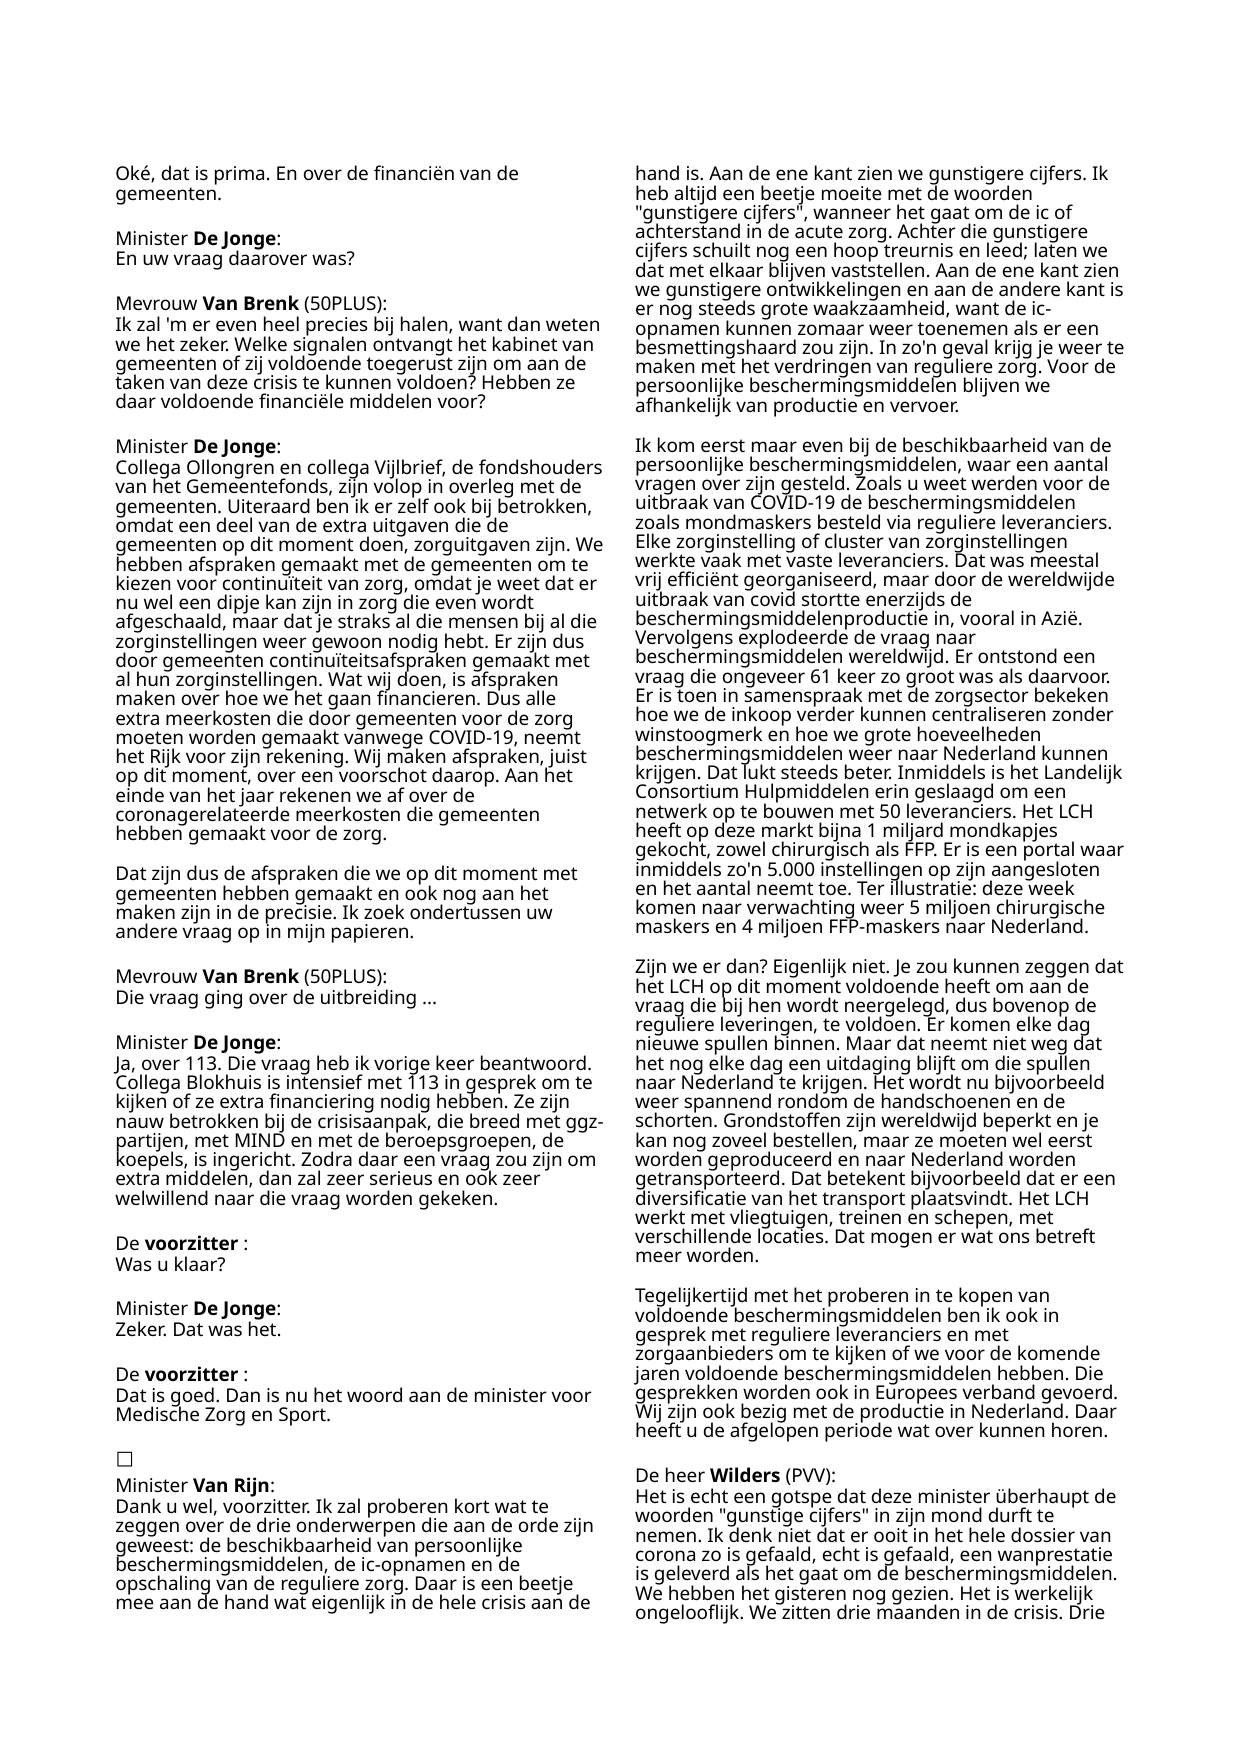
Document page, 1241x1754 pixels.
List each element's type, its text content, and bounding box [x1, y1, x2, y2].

text hand is. Aan de ene kant zien we gunstigere cijfers. Ik heb altijd een beetje moeite met de woorden "gunstigere cijfers", wanneer het gaat om de ic of achterstand in de acute zorg. Achter die gunstigere cijfers schuilt nog een hoop treurnis en leed; laten we dat met elkaar blijven vaststellen. Aan de ene kant zien we gunstigere ontwikkelingen en aan de andere kant is er nog steeds grote waakzaamheid, want de ic-opnamen kunnen zomaar weer toenemen als er een besmettingshaard zou zijn. In zo'n geval krijg je weer te maken met het verdringen van reguliere zorg. Voor de persoonlijke beschermingsmiddelen blijven we afhankelijk van productie en vervoer. [635, 165, 1125, 416]
text Dat zijn dus de afspraken die we op dit moment met gemeenten hebben gemaakt en ook nog aan het maken zijn in de precisie. Ik zoek ondertussen uw andere vraag op in mijn papieren. [115, 865, 605, 942]
text Ik zal 'm er even heel precies bij halen, want dan weten we het zeker. Welke signalen ontvangt het kabinet van gemeenten of zij voldoende toegerust zijn om aan de taken van deze crisis te kunnen voldoen? Hebben ze daar voldoende financiële middelen voor? [115, 316, 605, 413]
text Minister De Jonge: [115, 1029, 605, 1055]
text Was u klaar? [115, 1256, 605, 1275]
text De heer Wilders (PVV): [635, 1462, 1125, 1488]
text Minister Van Rijn: [115, 1472, 605, 1498]
text Tegelijkertijd met het proberen in te kopen van voldoende beschermingsmiddelen ben ik ook in gesprek met reguliere leveranciers en met zorgaanbieders om te kijken of we voor de komende jaren voldoende beschermingsmiddelen hebben. Die gesprekken worden ook in Europees verband gevoerd. Wij zijn ook bezig met de productie in Nederland. Daar heeft u de afgelopen periode wat over kunnen horen. [635, 1287, 1125, 1442]
text Ik kom eerst maar even bij de beschikbaarheid van de persoonlijke beschermingsmiddelen, waar een aantal vragen over zijn gesteld. Zoals u weet werden voor de uitbraak van COVID-19 de beschermingsmiddelen zoals mondmaskers besteld via reguliere leveranciers. Elke zorginstelling of cluster van zorginstellingen werkte vaak met vaste leveranciers. Dat was meestal vrij efficiënt georganiseerd, maar door de wereldwijde uitbraak van covid stortte enerzijds de beschermingsmiddelenproductie in, vooral in Azië. Vervolgens explodeerde de vraag naar beschermingsmiddelen wereldwijd. Er ontstond een vraag die ongeveer 61 keer zo groot was als daarvoor. Er is toen in samenspraak met de zorgsector bekeken hoe we de inkoop verder kunnen centraliseren zonder winstoogmerk en hoe we grote hoeveelheden beschermingsmiddelen weer naar Nederland kunnen krijgen. Dat lukt steeds beter. Inmiddels is het Landelijk Consortium Hulpmiddelen erin geslaagd om een netwerk op te bouwen met 50 leveranciers. Het LCH heeft op deze markt bijna 1 miljard mondkapjes gekocht, zowel chirurgisch als FFP. Er is een portal waar inmiddels zo'n 5.000 instellingen op zijn aangesloten en het aantal neemt toe. Ter illustratie: deze week komen naar verwachting weer 5 miljoen chirurgische maskers en 4 miljoen FFP-maskers naar Nederland. [635, 437, 1125, 938]
text Minister De Jonge: [115, 1296, 605, 1321]
text Dat is goed. Dan is nu het woord aan de minister voor Medische Zorg en Sport. [115, 1387, 605, 1426]
text Zijn we er dan? Eigenlijk niet. Je zou kunnen zeggen dat het LCH op dit moment voldoende heeft om aan de vraag die bij hen wordt neergelegd, dus bovenop de reguliere leveringen, te voldoen. Er komen elke dag nieuwe spullen binnen. Maar dat neemt niet weg dat het nog elke dag een uitdaging blijft om die spullen naar Nederland te krijgen. Het wordt nu bijvoorbeeld weer spannend rondom de handschoenen en de schorten. Grondstoffen zijn wereldwijd beperkt en je kan nog zoveel bestellen, maar ze moeten wel eerst worden geproduceerd en naar Nederland worden getransporteerd. Dat betekent bijvoorbeeld dat er een diversificatie van het transport plaatsvindt. Het LCH werkt met vliegtuigen, treinen en schepen, met verschillende locaties. Dat mogen er wat ons betreft meer worden. [635, 958, 1125, 1267]
text Mevrouw Van Brenk (50PLUS): [115, 963, 605, 989]
text Minister De Jonge: [115, 433, 605, 459]
text De voorzitter : [115, 1230, 605, 1256]
text Minister De Jonge: [115, 225, 605, 250]
text Die vraag ging over de uitbreiding ... [115, 989, 605, 1008]
text De voorzitter : [115, 1361, 605, 1387]
text Het is echt een gotspe dat deze minister überhaupt de woorden "gunstige cijfers" in zijn mond durft te nemen. Ik denk niet dat er ooit in het hele dossier van corona zo is gefaald, echt is gefaald, een wanprestatie is geleverd als het gaat om de beschermingsmiddelen. We hebben het gisteren nog gezien. Het is werkelijk ongelooflijk. We zitten drie maanden in de crisis. Drie [635, 1488, 1125, 1623]
text Dank u wel, voorzitter. Ik zal proberen kort wat te zeggen over de drie onderwerpen die aan de orde zijn geweest: de beschikbaarheid van persoonlijke beschermingsmiddelen, de ic-opnamen en de opschaling van de reguliere zorg. Daar is een beetje mee aan de hand wat eigenlijk in de hele crisis aan de [115, 1498, 605, 1614]
text Mevrouw Van Brenk (50PLUS): [115, 291, 605, 316]
text Oké, dat is prima. En over de financiën van de gemeenten. [115, 165, 605, 204]
text En uw vraag daarover was? [115, 250, 605, 270]
text Collega Ollongren en collega Vijlbrief, de fondshouders van het Gemeentefonds, zijn volop in overleg met de gemeenten. Uiteraard ben ik er zelf ook bij betrokken, omdat een deel van de extra uitgaven die de gemeenten op dit moment doen, zorguitgaven zijn. We hebben afspraken gemaakt met de gemeenten om te kiezen voor continuïteit van zorg, omdat je weet dat er nu wel een dipje kan zijn in zorg die even wordt afgeschaald, maar dat je straks al die mensen bij al die zorginstellingen weer gewoon nodig hebt. Er zijn dus door gemeenten continuïteitsafspraken gemaakt met al hun zorginstellingen. Wat wij doen, is afspraken maken over hoe we het gaan financieren. Dus alle extra meerkosten die door gemeenten voor de zorg moeten worden gemaakt vanwege COVID-19, neemt het Rijk voor zijn rekening. Wij maken afspraken, juist op dit moment, over een voorschot daarop. Aan het einde van het jaar rekenen we af over de coronagerelateerde meerkosten die gemeenten hebben gemaakt voor de zorg. [115, 459, 605, 844]
text Ja, over 113. Die vraag heb ik vorige keer beantwoord. Collega Blokhuis is intensief met 113 in gesprek om te kijken of ze extra financiering nodig hebben. Ze zijn nauw betrokken bij de crisisaanpak, die breed met ggz-partijen, met MIND en met de beroepsgroepen, de koepels, is ingericht. Zodra daar een vraag zou zijn om extra middelen, dan zal zeer serieus en ook zeer welwillend naar die vraag worden gekeken. [115, 1055, 605, 1209]
text Zeker. Dat was het. [115, 1321, 605, 1341]
text ⬜ [115, 1447, 605, 1472]
